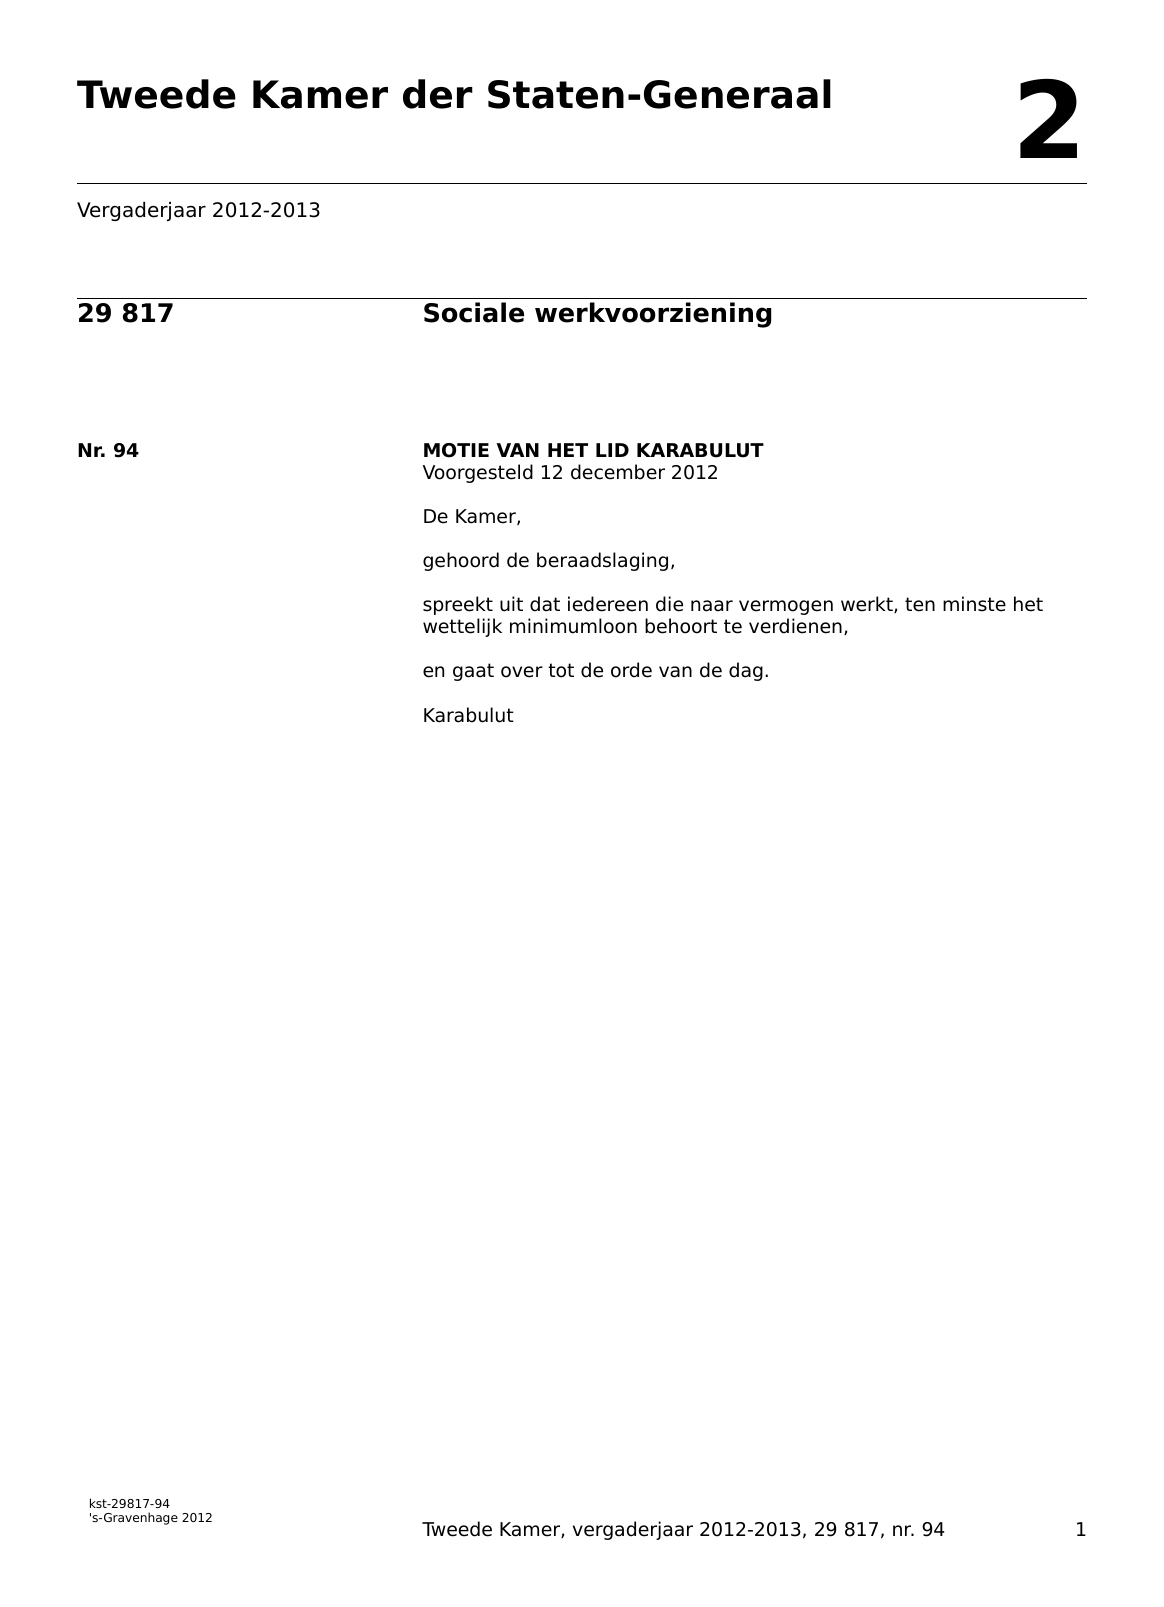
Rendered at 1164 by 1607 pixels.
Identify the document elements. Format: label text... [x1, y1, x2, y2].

table_cell Vergaderjaar 2012-2013 [77, 184, 1087, 298]
subtitle Nr. 94 MOTIE VAN HET LID KARABULUT [77, 440, 1087, 462]
text spreekt uit dat iedereen die naar vermogen werkt, ten minste het wettelijk minimumloon behoort te verdienen, [422, 594, 1087, 638]
text De Kamer, [422, 506, 1087, 528]
text Karabulut [422, 704, 1087, 726]
text 's-Gravenhage 2012 [88, 1511, 323, 1525]
text kst-29817-94 [88, 1497, 323, 1511]
text en gaat over tot de orde van de dag. [422, 660, 1087, 682]
subtitle 29 817 Sociale werkvoorziening [77, 299, 1087, 329]
text gehoord de beraadslaging, [422, 550, 1087, 572]
table_header Tweede Kamer der Staten-Generaal [77, 59, 886, 183]
text Voorgesteld 12 december 2012 [422, 462, 1087, 484]
table_header 2 [886, 59, 1087, 183]
